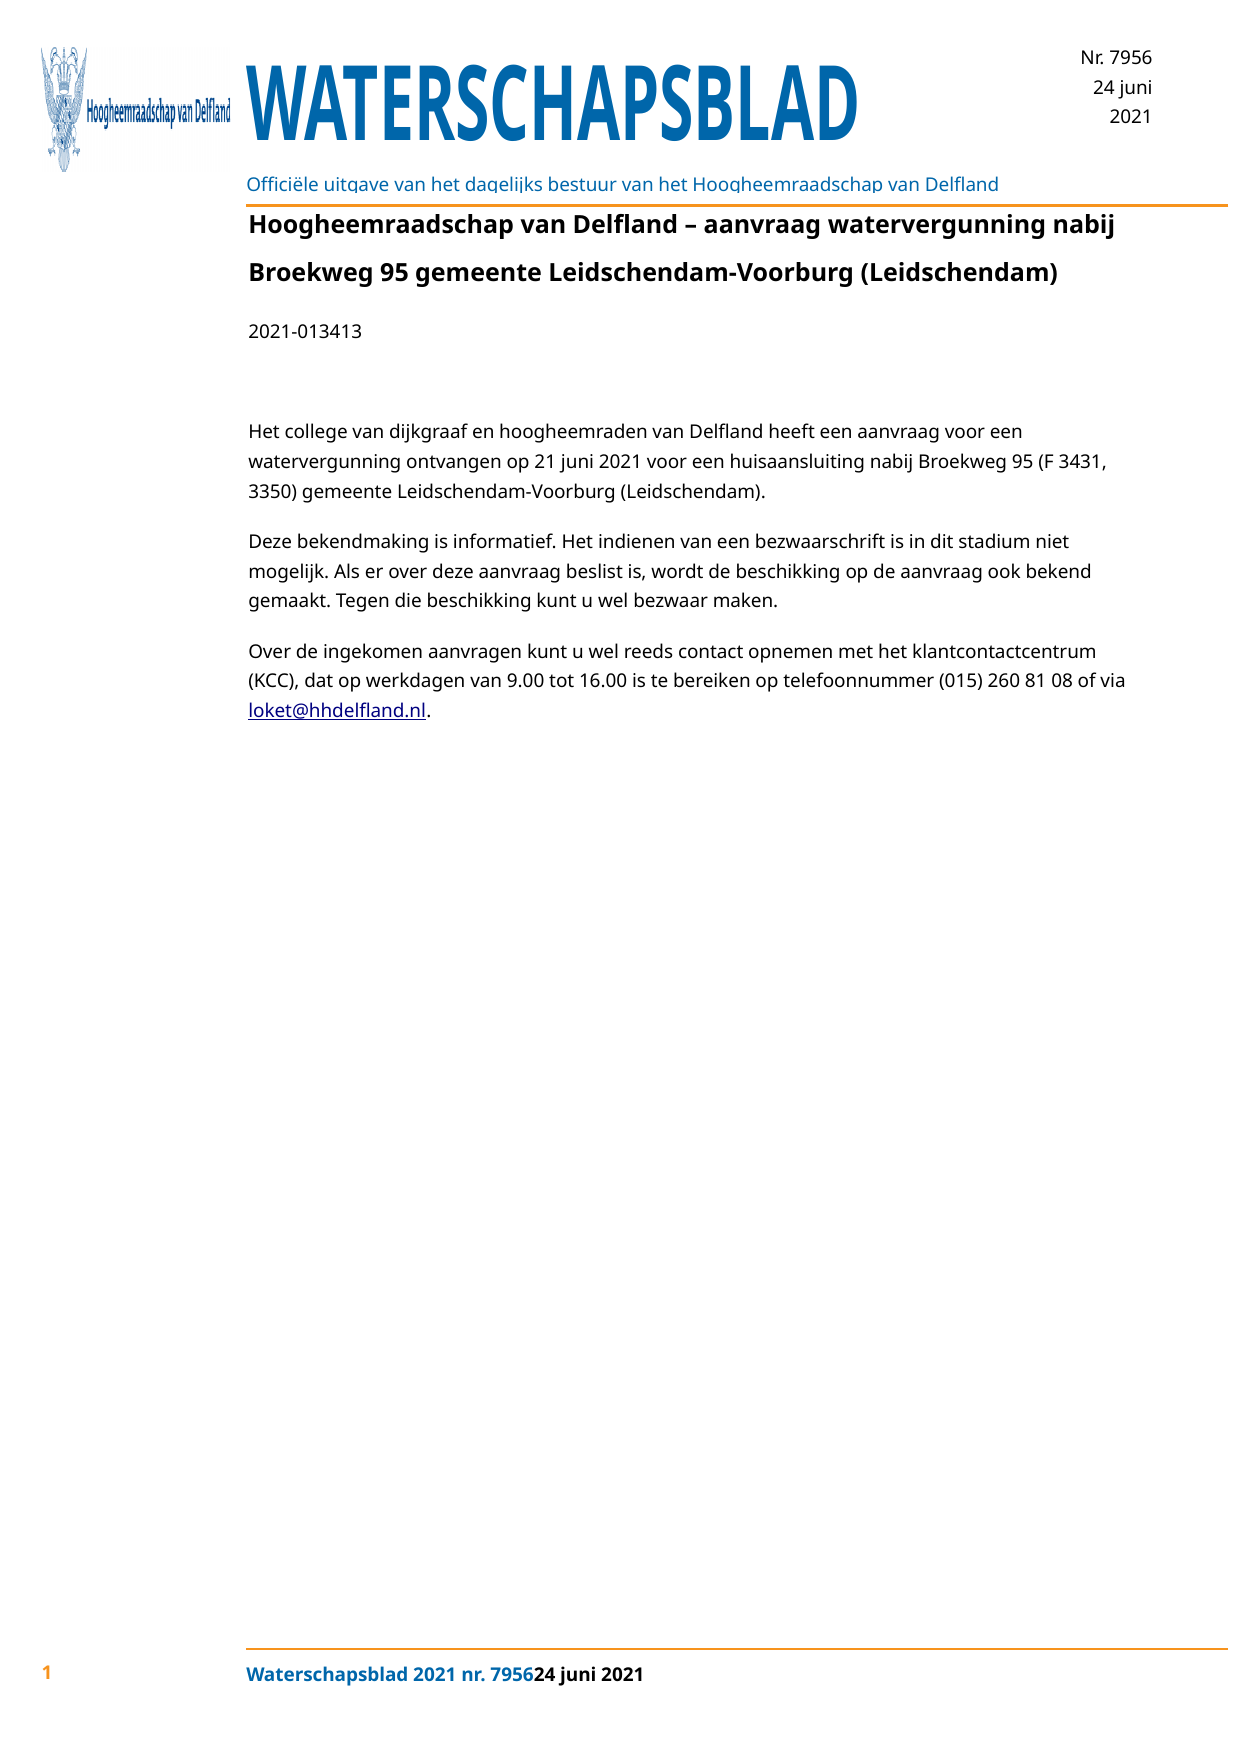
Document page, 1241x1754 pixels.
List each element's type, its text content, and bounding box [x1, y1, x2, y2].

text Hoogheemraadschap van Delfland – aanvraag watervergunning nabij Broekweg 95 gemeente Leidschendam-Voorburg (Leidschendam) [248, 207, 1152, 288]
text Het college van dijkgraaf en hoogheemraden van Delfland heeft een aanvraag voor een watervergunning ontvangen op 21 juni 2021 voor een huisaansluiting nabij Broekweg 95 (F 3431, 3350) gemeente Leidschendam-Voorburg (Leidschendam). [248, 419, 1152, 504]
picture [41, 47, 231, 172]
text 2021-013413 [248, 318, 1152, 344]
text Deze bekendmaking is informatief. Het indienen van een bezwaarschrift is in dit stadium niet mogelijk. Als er over deze aanvraag beslist is, wordt de beschikking op de aanvraag ook bekend gemaakt. Tegen die beschikking kunt u wel bezwaar maken. [248, 528, 1152, 613]
text Over de ingekomen aanvragen kunt u wel reeds contact opnemen met het klantcontactcentrum (KCC), dat op werkdagen van 9.00 tot 16.00 is te bereiken op telefoonnummer (015) 260 81 08 of via loket@hhdelfland.nl. [248, 638, 1152, 723]
